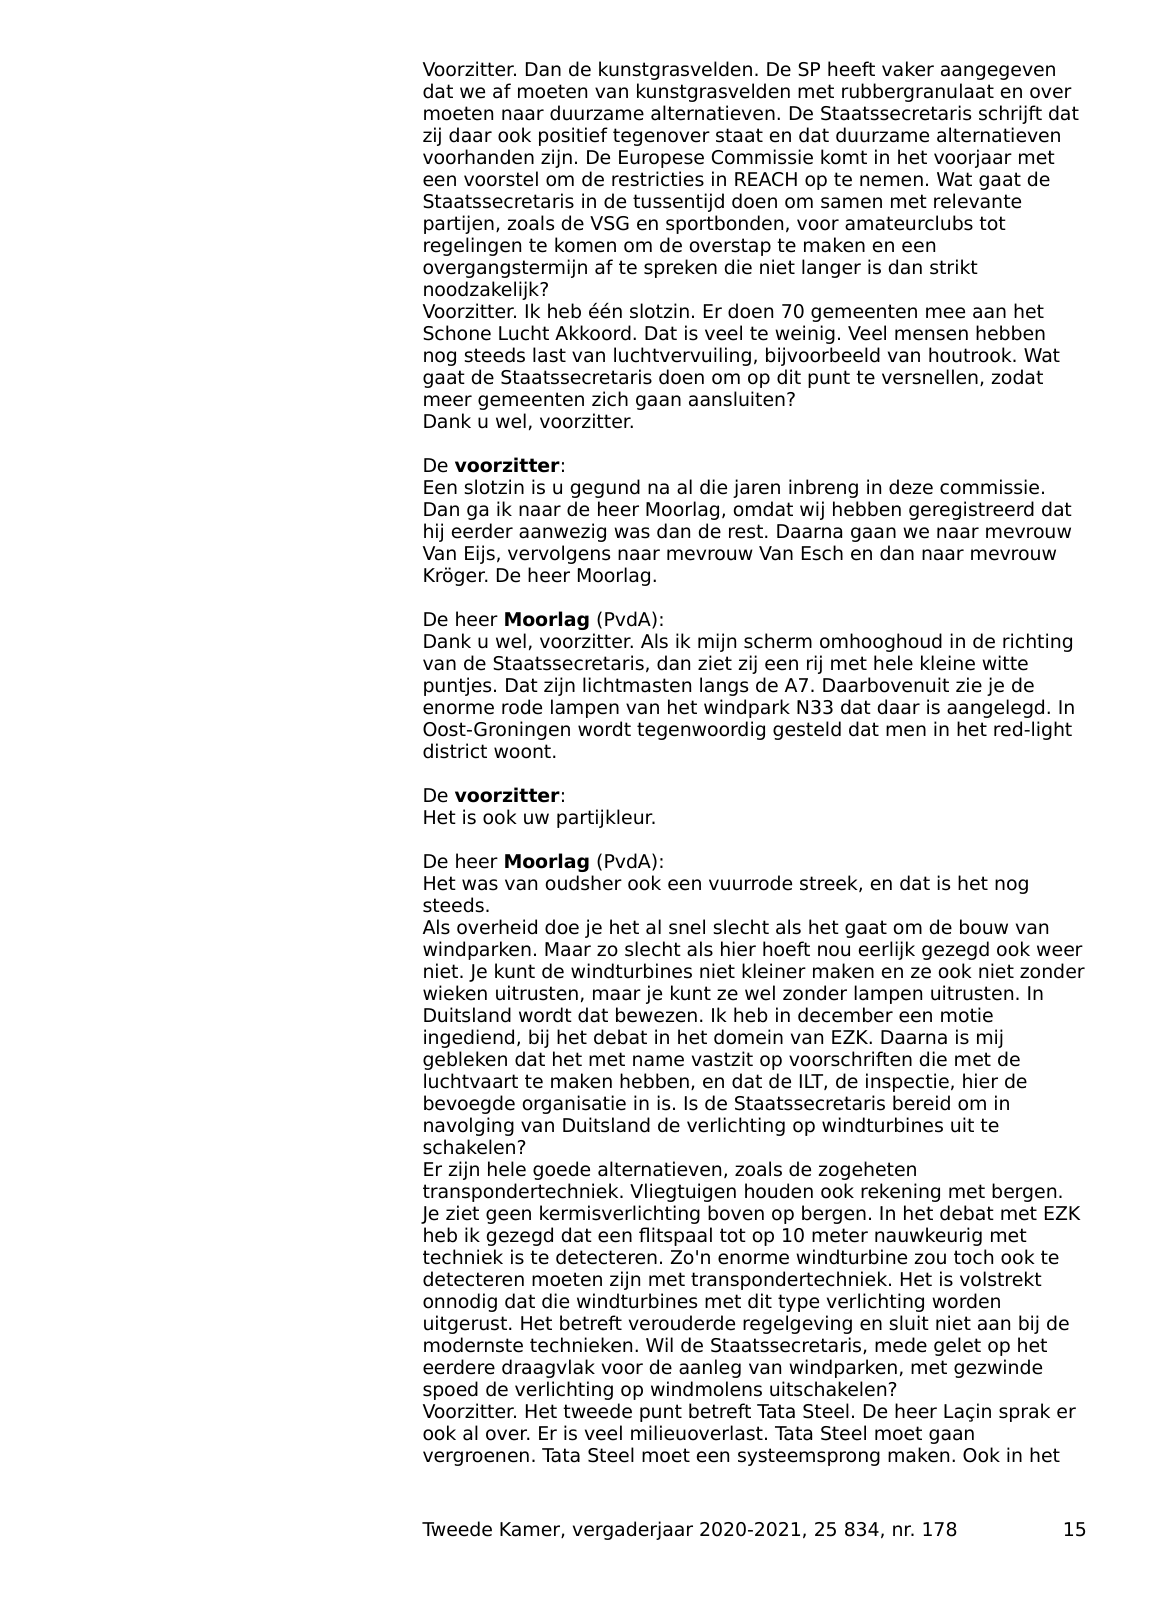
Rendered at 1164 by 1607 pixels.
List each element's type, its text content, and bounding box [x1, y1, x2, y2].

text Voorzitter. Dan de kunstgrasvelden. De SP heeft vaker aangegeven dat we af moeten van kunstgrasvelden met rubbergranulaat en over moeten naar duurzame alternatieven. De Staatssecretaris schrijft dat zij daar ook positief tegenover staat en dat duurzame alternatieven voorhanden zijn. De Europese Commissie komt in het voorjaar met een voorstel om de restricties in REACH op te nemen. Wat gaat de Staatssecretaris in de tussentijd doen om samen met relevante partijen, zoals de VSG en sportbonden, voor amateurclubs tot regelingen te komen om de overstap te maken en een overgangstermijn af te spreken die niet langer is dan strikt noodzakelijk? [422, 59, 1087, 301]
text De heer Moorlag (PvdA): [422, 609, 1087, 631]
text De voorzitter: [422, 455, 1087, 477]
text Het is ook uw partijkleur. [422, 807, 1087, 829]
text Er zijn hele goede alternatieven, zoals de zogeheten transpondertechniek. Vliegtuigen houden ook rekening met bergen. Je ziet geen kermisverlichting boven op bergen. In het debat met EZK heb ik gezegd dat een flitspaal tot op 10 meter nauwkeurig met techniek is te detecteren. Zo'n enorme windturbine zou toch ook te detecteren moeten zijn met transpondertechniek. Het is volstrekt onnodig dat die windturbines met dit type verlichting worden uitgerust. Het betreft verouderde regelgeving en sluit niet aan bij de modernste technieken. Wil de Staatssecretaris, mede gelet op het eerdere draagvlak voor de aanleg van windparken, met gezwinde spoed de verlichting op windmolens uitschakelen? [422, 1159, 1087, 1401]
text Voorzitter. Ik heb één slotzin. Er doen 70 gemeenten mee aan het Schone Lucht Akkoord. Dat is veel te weinig. Veel mensen hebben nog steeds last van luchtvervuiling, bijvoorbeeld van houtrook. Wat gaat de Staatssecretaris doen om op dit punt te versnellen, zodat meer gemeenten zich gaan aansluiten? [422, 301, 1087, 411]
text De voorzitter: [422, 785, 1087, 807]
text Een slotzin is u gegund na al die jaren inbreng in deze commissie. Dan ga ik naar de heer Moorlag, omdat wij hebben geregistreerd dat hij eerder aanwezig was dan de rest. Daarna gaan we naar mevrouw Van Eijs, vervolgens naar mevrouw Van Esch en dan naar mevrouw Kröger. De heer Moorlag. [422, 477, 1087, 587]
text Het was van oudsher ook een vuurrode streek, en dat is het nog steeds. [422, 873, 1087, 917]
text Dank u wel, voorzitter. Als ik mijn scherm omhooghoud in de richting van de Staatssecretaris, dan ziet zij een rij met hele kleine witte puntjes. Dat zijn lichtmasten langs de A7. Daarbovenuit zie je de enorme rode lampen van het windpark N33 dat daar is aangelegd. In Oost-Groningen wordt tegenwoordig gesteld dat men in het red-light district woont. [422, 631, 1087, 763]
text Als overheid doe je het al snel slecht als het gaat om de bouw van windparken. Maar zo slecht als hier hoeft nou eerlijk gezegd ook weer niet. Je kunt de windturbines niet kleiner maken en ze ook niet zonder wieken uitrusten, maar je kunt ze wel zonder lampen uitrusten. In Duitsland wordt dat bewezen. Ik heb in december een motie ingediend, bij het debat in het domein van EZK. Daarna is mij gebleken dat het met name vastzit op voorschriften die met de luchtvaart te maken hebben, en dat de ILT, de inspectie, hier de bevoegde organisatie in is. Is de Staatssecretaris bereid om in navolging van Duitsland de verlichting op windturbines uit te schakelen? [422, 917, 1087, 1159]
text Voorzitter. Het tweede punt betreft Tata Steel. De heer Laçin sprak er ook al over. Er is veel milieuoverlast. Tata Steel moet gaan vergroenen. Tata Steel moet een systeemsprong maken. Ook in het [422, 1401, 1087, 1467]
text De heer Moorlag (PvdA): [422, 851, 1087, 873]
text Dank u wel, voorzitter. [422, 411, 1087, 433]
